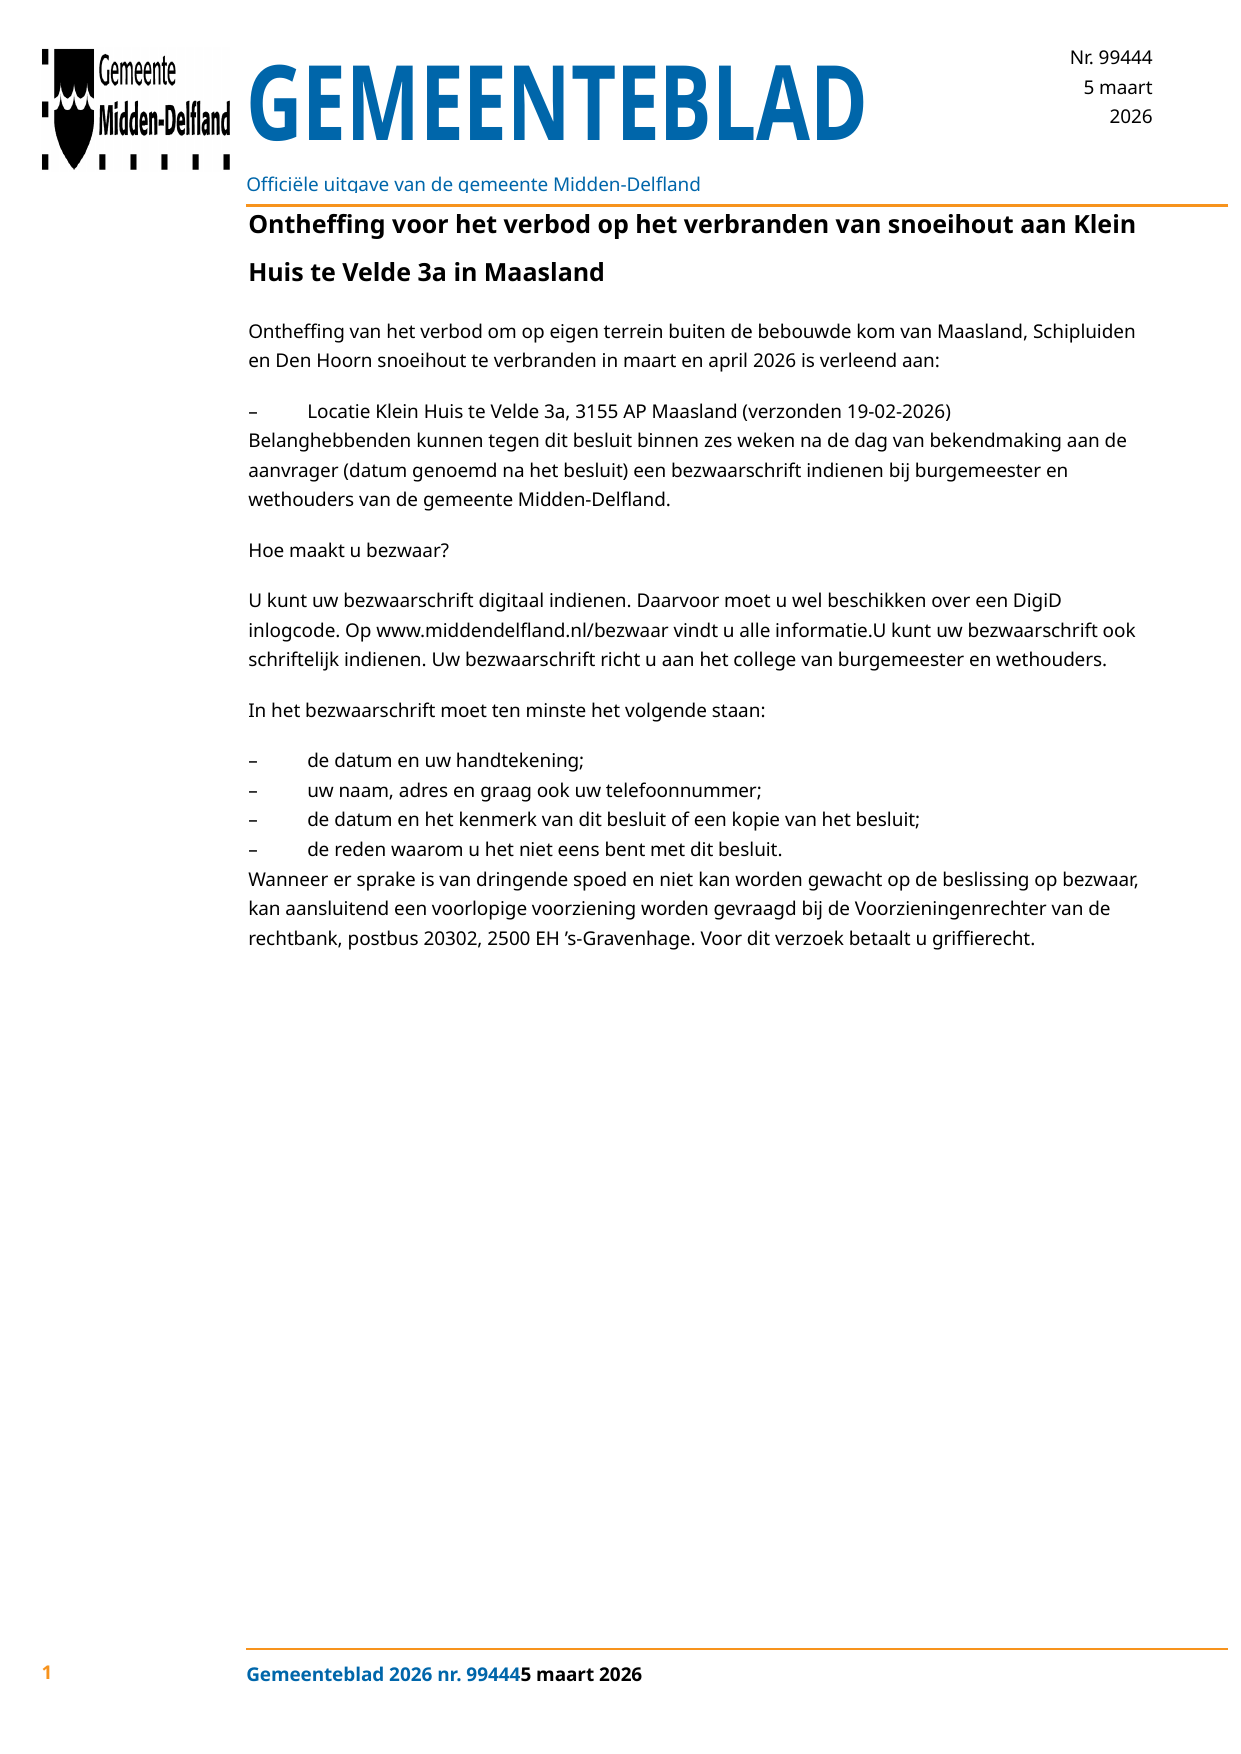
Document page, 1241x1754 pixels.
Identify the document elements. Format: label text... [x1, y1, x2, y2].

list de reden waarom u het niet eens bent met dit besluit. [248, 836, 1152, 862]
text Hoe maakt u bezwaar? [248, 537, 1152, 563]
text Ontheffing voor het verbod op het verbranden van snoeihout aan Klein Huis te Velde 3a in Maasland [248, 207, 1152, 288]
picture [41, 47, 231, 172]
text ​Wanneer er sprake is van dringende spoed en niet kan worden gewacht op de beslissing op bezwaar, kan aansluitend een voorlopige voorziening worden gevraagd bij de Voorzieningenrechter van de rechtbank, postbus 20302, 2500 EH ’s-Gravenhage. Voor dit verzoek betaalt u griffierecht. [248, 866, 1152, 951]
text Belanghebbenden kunnen tegen dit besluit binnen zes weken na de dag van bekendmaking aan de aanvrager (datum genoemd na het besluit) een bezwaarschrift indienen bij burgemeester en wethouders van de gemeente Midden-Delfland. [248, 427, 1152, 512]
list Locatie Klein Huis te Velde 3a, 3155 AP Maasland (verzonden 19-02-2026) [248, 398, 1152, 424]
text U kunt uw bezwaarschrift digitaal indienen. Daarvoor moet u wel beschikken over een DigiD inlogcode. Op www.middendelfland.nl/bezwaar vindt u alle informatie.U kunt uw bezwaarschrift ook schriftelijk indienen. Uw bezwaarschrift richt u aan het college van burgemeester en wethouders. [248, 587, 1152, 672]
list de datum en het kenmerk van dit besluit of een kopie van het besluit; [248, 807, 1152, 832]
text In het bezwaarschrift moet ten minste het volgende staan: [248, 697, 1152, 723]
text Ontheffing van het verbod om op eigen terrein buiten de bebouwde kom van Maasland, Schipluiden en Den Hoorn snoeihout te verbranden in maart en april 2026 is verleend aan: [248, 318, 1152, 373]
list de datum en uw handtekening; [248, 747, 1152, 773]
list uw naam, adres en graag ook uw telefoonnummer; [248, 777, 1152, 803]
